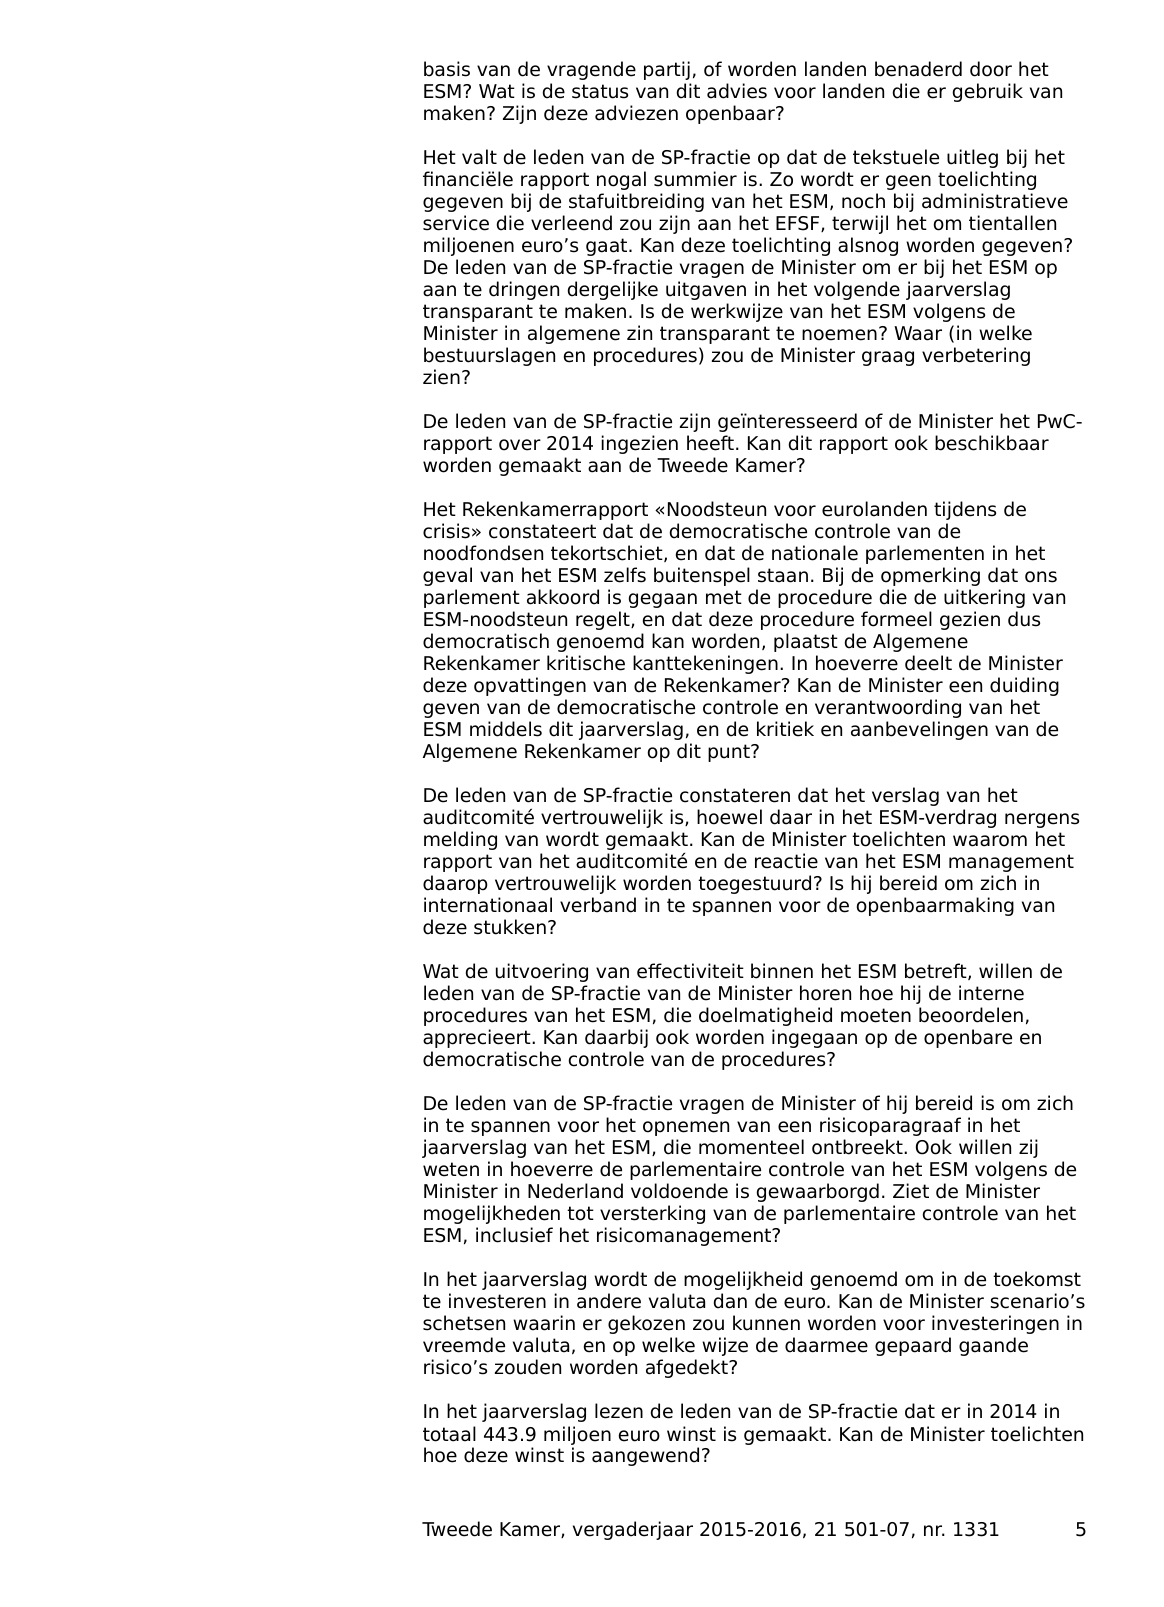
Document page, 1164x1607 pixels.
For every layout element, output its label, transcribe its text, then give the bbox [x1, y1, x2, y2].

text De leden van de SP-fractie zijn geïnteresseerd of de Minister het PwC-rapport over 2014 ingezien heeft. Kan dit rapport ook beschikbaar worden gemaakt aan de Tweede Kamer? [422, 411, 1087, 477]
text In het jaarverslag wordt de mogelijkheid genoemd om in de toekomst te investeren in andere valuta dan de euro. Kan de Minister scenario’s schetsen waarin er gekozen zou kunnen worden voor investeringen in vreemde valuta, en op welke wijze de daarmee gepaard gaande risico’s zouden worden afgedekt? [422, 1269, 1087, 1379]
text De leden van de SP-fractie constateren dat het verslag van het auditcomité vertrouwelijk is, hoewel daar in het ESM-verdrag nergens melding van wordt gemaakt. Kan de Minister toelichten waarom het rapport van het auditcomité en de reactie van het ESM management daarop vertrouwelijk worden toegestuurd? Is hij bereid om zich in internationaal verband in te spannen voor de openbaarmaking van deze stukken? [422, 785, 1087, 939]
text Wat de uitvoering van effectiviteit binnen het ESM betreft, willen de leden van de SP-fractie van de Minister horen hoe hij de interne procedures van het ESM, die doelmatigheid moeten beoordelen, apprecieert. Kan daarbij ook worden ingegaan op de openbare en democratische controle van de procedures? [422, 961, 1087, 1071]
text basis van de vragende partij, of worden landen benaderd door het ESM? Wat is de status van dit advies voor landen die er gebruik van maken? Zijn deze adviezen openbaar? [422, 59, 1087, 125]
text Het valt de leden van de SP-fractie op dat de tekstuele uitleg bij het financiële rapport nogal summier is. Zo wordt er geen toelichting gegeven bij de stafuitbreiding van het ESM, noch bij administratieve service die verleend zou zijn aan het EFSF, terwijl het om tientallen miljoenen euro’s gaat. Kan deze toelichting alsnog worden gegeven? De leden van de SP-fractie vragen de Minister om er bij het ESM op aan te dringen dergelijke uitgaven in het volgende jaarverslag transparant te maken. Is de werkwijze van het ESM volgens de Minister in algemene zin transparant te noemen? Waar (in welke bestuurslagen en procedures) zou de Minister graag verbetering zien? [422, 147, 1087, 389]
text De leden van de SP-fractie vragen de Minister of hij bereid is om zich in te spannen voor het opnemen van een risicoparagraaf in het jaarverslag van het ESM, die momenteel ontbreekt. Ook willen zij weten in hoeverre de parlementaire controle van het ESM volgens de Minister in Nederland voldoende is gewaarborgd. Ziet de Minister mogelijkheden tot versterking van de parlementaire controle van het ESM, inclusief het risicomanagement? [422, 1093, 1087, 1247]
text In het jaarverslag lezen de leden van de SP-fractie dat er in 2014 in totaal 443.9 miljoen euro winst is gemaakt. Kan de Minister toelichten hoe deze winst is aangewend? [422, 1401, 1087, 1467]
text Het Rekenkamerrapport «Noodsteun voor eurolanden tijdens de crisis» constateert dat de democratische controle van de noodfondsen tekortschiet, en dat de nationale parlementen in het geval van het ESM zelfs buitenspel staan. Bij de opmerking dat ons parlement akkoord is gegaan met de procedure die de uitkering van ESM-noodsteun regelt, en dat deze procedure formeel gezien dus democratisch genoemd kan worden, plaatst de Algemene Rekenkamer kritische kanttekeningen. In hoeverre deelt de Minister deze opvattingen van de Rekenkamer? Kan de Minister een duiding geven van de democratische controle en verantwoording van het ESM middels dit jaarverslag, en de kritiek en aanbevelingen van de Algemene Rekenkamer op dit punt? [422, 499, 1087, 763]
